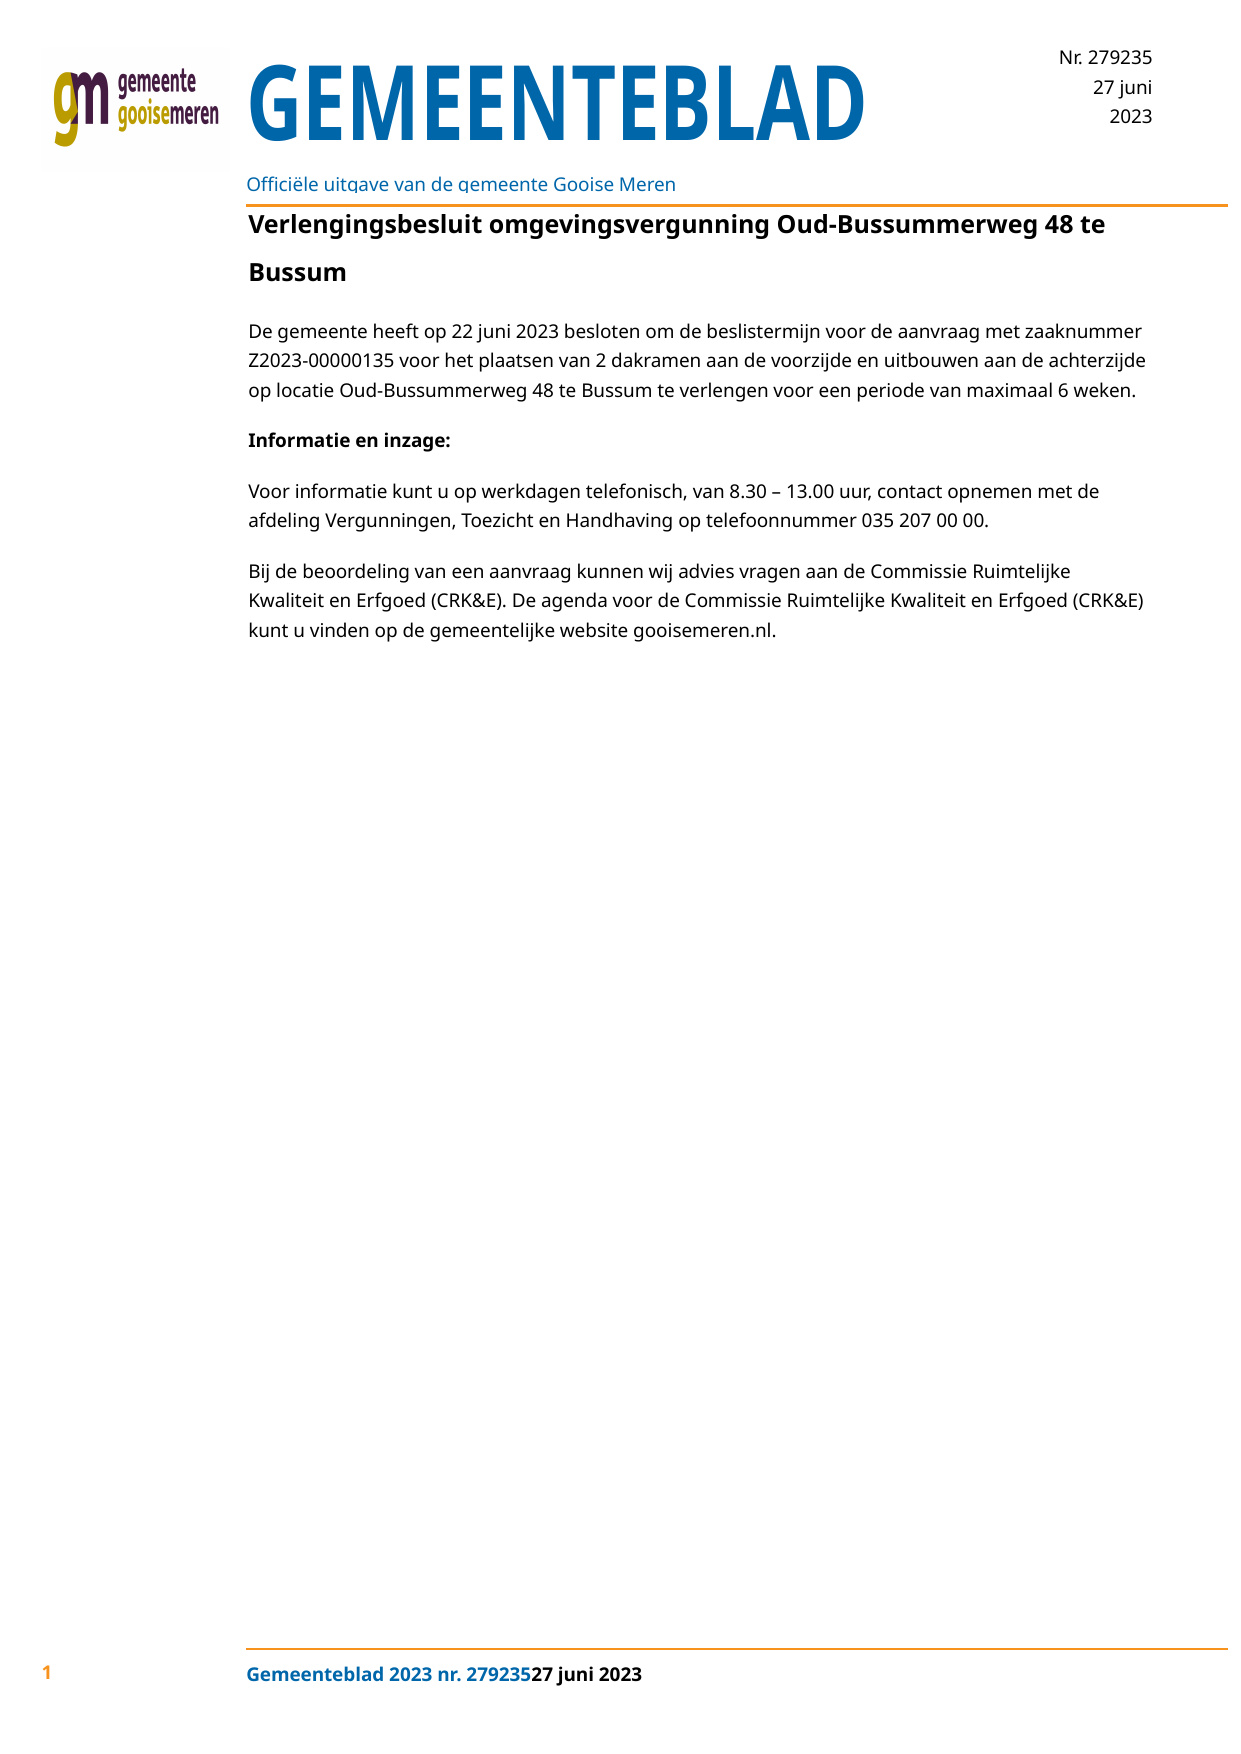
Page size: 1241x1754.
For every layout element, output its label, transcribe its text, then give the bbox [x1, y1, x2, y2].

text Bij de beoordeling van een aanvraag kunnen wij advies vragen aan de Commissie Ruimtelijke Kwaliteit en Erfgoed (CRK&E). De agenda voor de Commissie Ruimtelijke Kwaliteit en Erfgoed (CRK&E) kunt u vinden op de gemeentelijke website gooisemeren.nl. [248, 558, 1152, 643]
text Voor informatie kunt u op werkdagen telefonisch, van 8.30 – 13.00 uur, contact opnemen met de afdeling Vergunningen, Toezicht en Handhaving op telefoonnummer 035 207 00 00. [248, 478, 1152, 533]
text Informatie en inzage: [248, 427, 1152, 453]
picture [41, 47, 231, 172]
text De gemeente heeft op 22 juni 2023 besloten om de beslistermijn voor de aanvraag met zaaknummer Z2023-00000135 voor het plaatsen van 2 dakramen aan de voorzijde en uitbouwen aan de achterzijde op locatie Oud-Bussummerweg 48 te Bussum te verlengen voor een periode van maximaal 6 weken. [248, 318, 1152, 403]
text Verlengingsbesluit omgevingsvergunning Oud-Bussummerweg 48 te Bussum [248, 207, 1152, 288]
